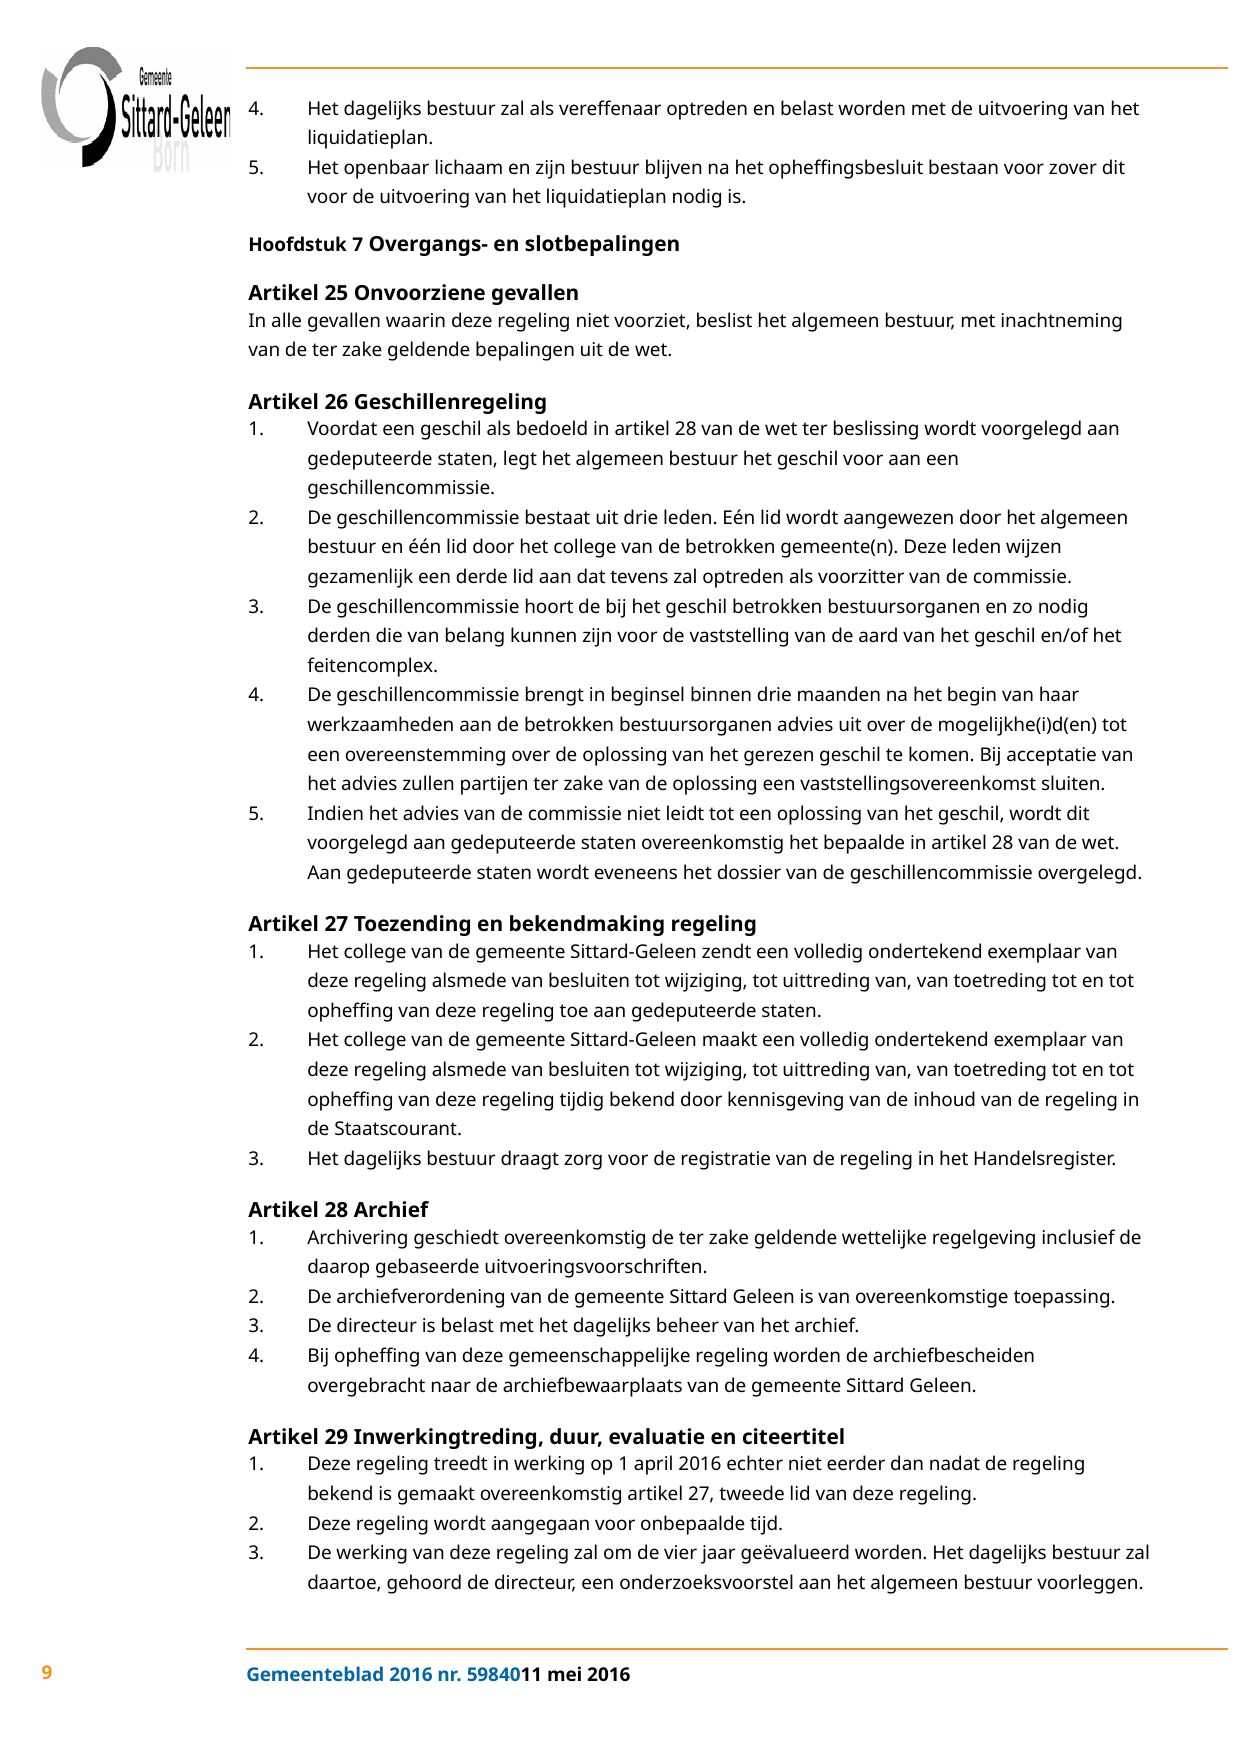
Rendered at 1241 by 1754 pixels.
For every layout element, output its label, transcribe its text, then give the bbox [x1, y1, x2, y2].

list De geschillencommissie brengt in beginsel binnen drie maanden na het begin van haar werkzaamheden aan de betrokken bestuursorganen advies uit over de mogelijkhe(i)d(en) tot een overeenstemming over de oplossing van het gerezen geschil te komen. Bij acceptatie van het advies zullen partijen ter zake van de oplossing een vaststellingsovereenkomst sluiten. [248, 682, 1152, 796]
list Voordat een geschil als bedoeld in artikel 28 van de wet ter beslissing wordt voorgelegd aan gedeputeerde staten, legt het algemeen bestuur het geschil voor aan een geschillencommissie. [248, 415, 1152, 500]
text In alle gevallen waarin deze regeling niet voorziet, beslist het algemeen bestuur, met inachtneming van de ter zake geldende bepalingen uit de wet. [248, 307, 1152, 362]
text Hoofdstuk 7 Overgangs- en slotbepalingen [248, 229, 1152, 258]
text Artikel 25 Onvoorziene gevallen [248, 278, 1152, 307]
list Deze regeling treedt in werking op 1 april 2016 echter niet eerder dan nadat de regeling bekend is gemaakt overeenkomstig artikel 27, tweede lid van deze regeling. [248, 1451, 1152, 1506]
list De archiefverordening van de gemeente Sittard Geleen is van overeenkomstige toepassing. [248, 1283, 1152, 1309]
text Artikel 27 Toezending en bekendmaking regeling [248, 909, 1152, 938]
list Bij opheffing van deze gemeenschappelijke regeling worden de archiefbescheiden overgebracht naar de archiefbewaarplaats van de gemeente Sittard Geleen. [248, 1342, 1152, 1397]
list Het openbaar lichaam en zijn bestuur blijven na het opheffingsbesluit bestaan voor zover dit voor de uitvoering van het liquidatieplan nodig is. [248, 154, 1152, 209]
list Archivering geschiedt overeenkomstig de ter zake geldende wettelijke regelgeving inclusief de daarop gebaseerde uitvoeringsvoorschriften. [248, 1224, 1152, 1279]
list Het dagelijks bestuur zal als vereffenaar optreden en belast worden met de uitvoering van het liquidatieplan. [248, 95, 1152, 150]
text Artikel 26 Geschillenregeling [248, 387, 1152, 415]
text Artikel 29 Inwerkingtreding, duur, evaluatie en citeertitel [248, 1422, 1152, 1451]
list De werking van deze regeling zal om de vier jaar geëvalueerd worden. Het dagelijks bestuur zal daartoe, gehoord de directeur, een onderzoeksvoorstel aan het algemeen bestuur voorleggen. [248, 1539, 1152, 1595]
list De directeur is belast met het dagelijks beheer van het archief. [248, 1313, 1152, 1338]
list Indien het advies van de commissie niet leidt tot een oplossing van het geschil, wordt dit voorgelegd aan gedeputeerde staten overeenkomstig het bepaalde in artikel 28 van de wet. Aan gedeputeerde staten wordt eveneens het dossier van de geschillencommissie overgelegd. [248, 800, 1152, 885]
picture [41, 47, 231, 172]
list Het college van de gemeente Sittard-Geleen zendt een volledig ondertekend exemplaar van deze regeling alsmede van besluiten tot wijziging, tot uittreding van, van toetreding tot en tot opheffing van deze regeling toe aan gedeputeerde staten. [248, 938, 1152, 1023]
text Artikel 28 Archief [248, 1195, 1152, 1224]
list Het college van de gemeente Sittard-Geleen maakt een volledig ondertekend exemplaar van deze regeling alsmede van besluiten tot wijziging, tot uittreding van, van toetreding tot en tot opheffing van deze regeling tijdig bekend door kennisgeving van de inhoud van de regeling in de Staatscourant. [248, 1027, 1152, 1141]
list Deze regeling wordt aangegaan voor onbepaalde tijd. [248, 1510, 1152, 1536]
list De geschillencommissie hoort de bij het geschil betrokken bestuursorganen en zo nodig derden die van belang kunnen zijn voor de vaststelling van de aard van het geschil en/of het feitencomplex. [248, 593, 1152, 678]
list De geschillencommissie bestaat uit drie leden. Eén lid wordt aangewezen door het algemeen bestuur en één lid door het college van de betrokken gemeente(n). Deze leden wijzen gezamenlijk een derde lid aan dat tevens zal optreden als voorzitter van de commissie. [248, 504, 1152, 589]
list Het dagelijks bestuur draagt zorg voor de registratie van de regeling in het Handelsregister. [248, 1145, 1152, 1171]
